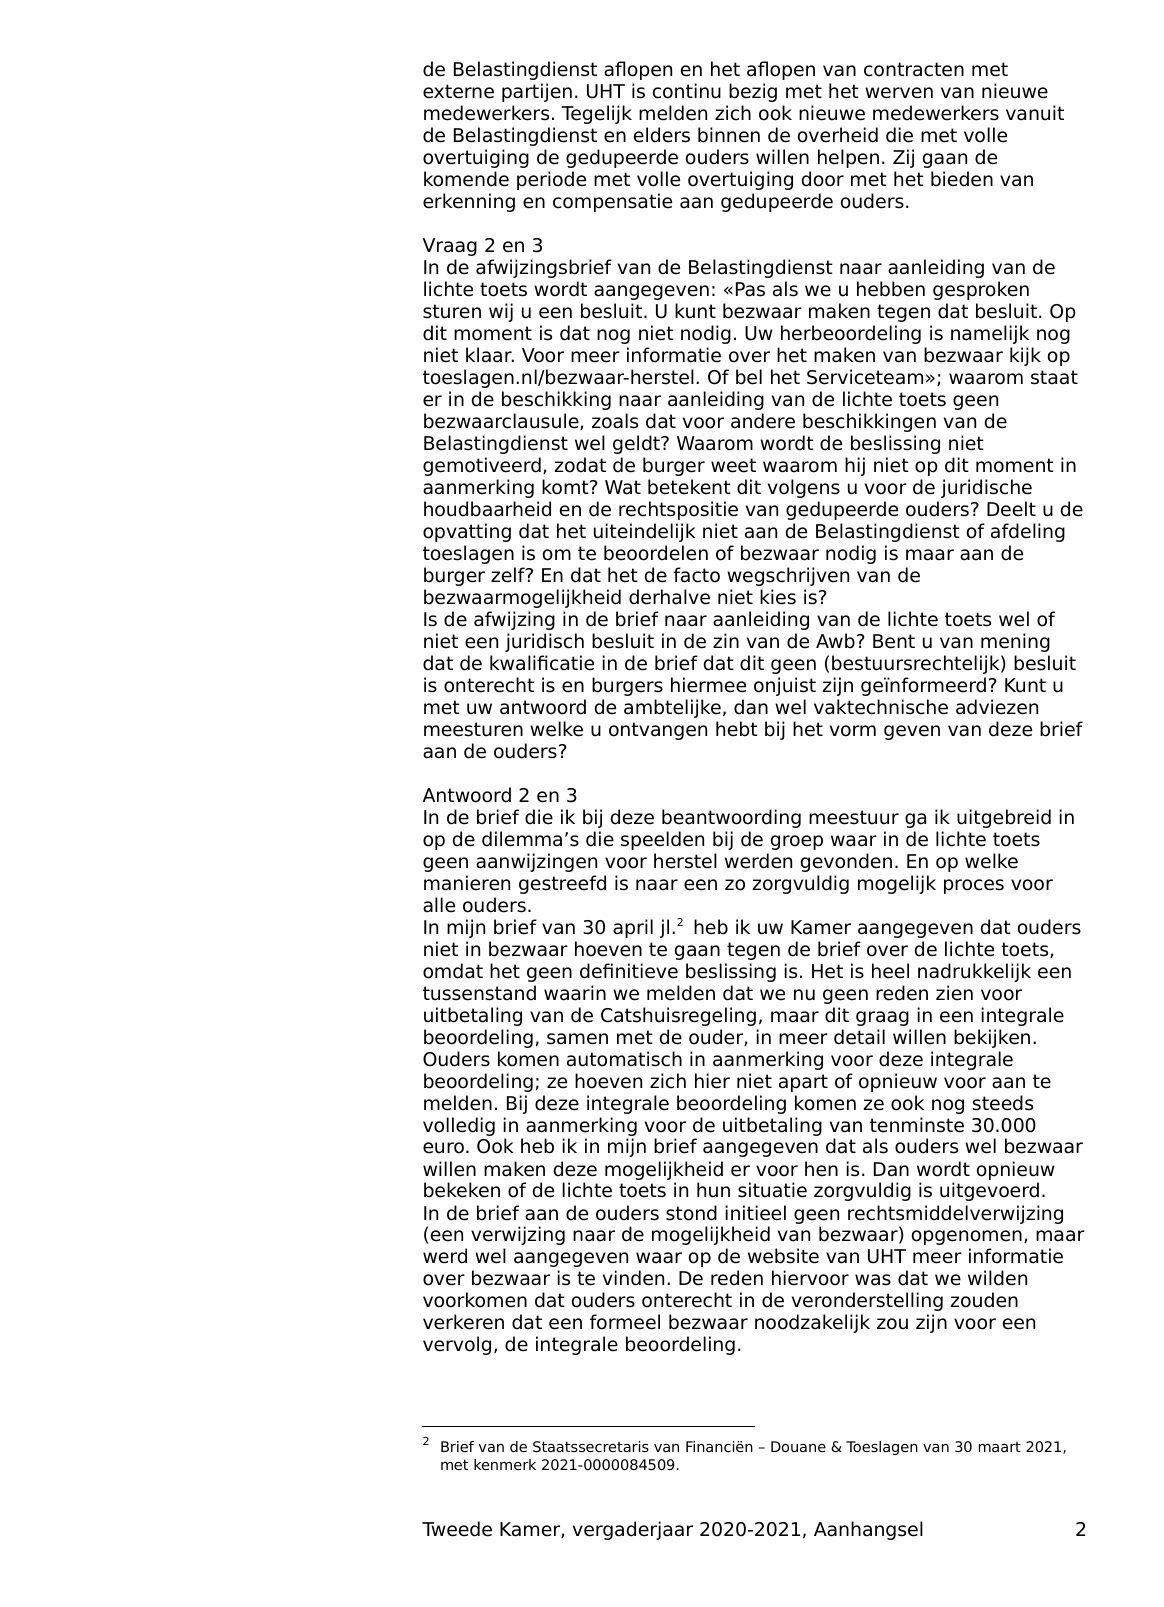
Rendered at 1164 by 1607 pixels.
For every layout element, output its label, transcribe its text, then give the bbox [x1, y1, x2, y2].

text Vraag 2 en 3 [422, 235, 1087, 257]
text In de brief aan de ouders stond initieel geen rechtsmiddelverwijzing (een verwijzing naar de mogelijkheid van bezwaar) opgenomen, maar werd wel aangegeven waar op de website van UHT meer informatie over bezwaar is te vinden. De reden hiervoor was dat we wilden voorkomen dat ouders onterecht in de veronderstelling zouden verkeren dat een formeel bezwaar noodzakelijk zou zijn voor een vervolg, de integrale beoordeling. [422, 1202, 1087, 1356]
text de Belastingdienst aflopen en het aflopen van contracten met externe partijen. UHT is continu bezig met het werven van nieuwe medewerkers. Tegelijk melden zich ook nieuwe medewerkers vanuit de Belastingdienst en elders binnen de overheid die met volle overtuiging de gedupeerde ouders willen helpen. Zij gaan de komende periode met volle overtuiging door met het bieden van erkenning en compensatie aan gedupeerde ouders. [422, 59, 1087, 213]
text Antwoord 2 en 3 [422, 785, 1087, 807]
text In de brief die ik bij deze beantwoording meestuur ga ik uitgebreid in op de dilemma’s die speelden bij de groep waar in de lichte toets geen aanwijzingen voor herstel werden gevonden. En op welke manieren gestreefd is naar een zo zorgvuldig mogelijk proces voor alle ouders. [422, 807, 1087, 917]
text Is de afwijzing in de brief naar aanleiding van de lichte toets wel of niet een juridisch besluit in de zin van de Awb? Bent u van mening dat de kwalificatie in de brief dat dit geen (bestuursrechtelijk) besluit is onterecht is en burgers hiermee onjuist zijn geïnformeerd? Kunt u met uw antwoord de ambtelijke, dan wel vaktechnische adviezen meesturen welke u ontvangen hebt bij het vorm geven van deze brief aan de ouders? [422, 609, 1087, 763]
text In de afwijzingsbrief van de Belastingdienst naar aanleiding van de lichte toets wordt aangegeven: «Pas als we u hebben gesproken sturen wij u een besluit. U kunt bezwaar maken tegen dat besluit. Op dit moment is dat nog niet nodig. Uw herbeoordeling is namelijk nog niet klaar. Voor meer informatie over het maken van bezwaar kijk op toeslagen.nl/bezwaar-herstel. Of bel het Serviceteam»; waarom staat er in de beschikking naar aanleiding van de lichte toets geen bezwaarclausule, zoals dat voor andere beschikkingen van de Belastingdienst wel geldt? Waarom wordt de beslissing niet gemotiveerd, zodat de burger weet waarom hij niet op dit moment in aanmerking komt? Wat betekent dit volgens u voor de juridische houdbaarheid en de rechtspositie van gedupeerde ouders? Deelt u de opvatting dat het uiteindelijk niet aan de Belastingdienst of afdeling toeslagen is om te beoordelen of bezwaar nodig is maar aan de burger zelf? En dat het de facto wegschrijven van de bezwaarmogelijkheid derhalve niet kies is? [422, 257, 1087, 609]
text In mijn brief van 30 april jl. heb ik uw Kamer aangegeven dat ouders niet in bezwaar hoeven te gaan tegen de brief over de lichte toets, omdat het geen definitieve beslissing is. Het is heel nadrukkelijk een tussenstand waarin we melden dat we nu geen reden zien voor uitbetaling van de Catshuisregeling, maar dit graag in een integrale beoordeling, samen met de ouder, in meer detail willen bekijken. Ouders komen automatisch in aanmerking voor deze integrale beoordeling; ze hoeven zich hier niet apart of opnieuw voor aan te melden. Bij deze integrale beoordeling komen ze ook nog steeds volledig in aanmerking voor de uitbetaling van tenminste 30.000 euro. Ook heb ik in mijn brief aangegeven dat als ouders wel bezwaar willen maken deze mogelijkheid er voor hen is. Dan wordt opnieuw bekeken of de lichte toets in hun situatie zorgvuldig is uitgevoerd. [422, 917, 1087, 1202]
text Brief van de Staatssecretaris van Financiën – Douane & Toeslagen van 30 maart 2021, met kenmerk 2021-0000084509. [422, 1435, 1087, 1474]
